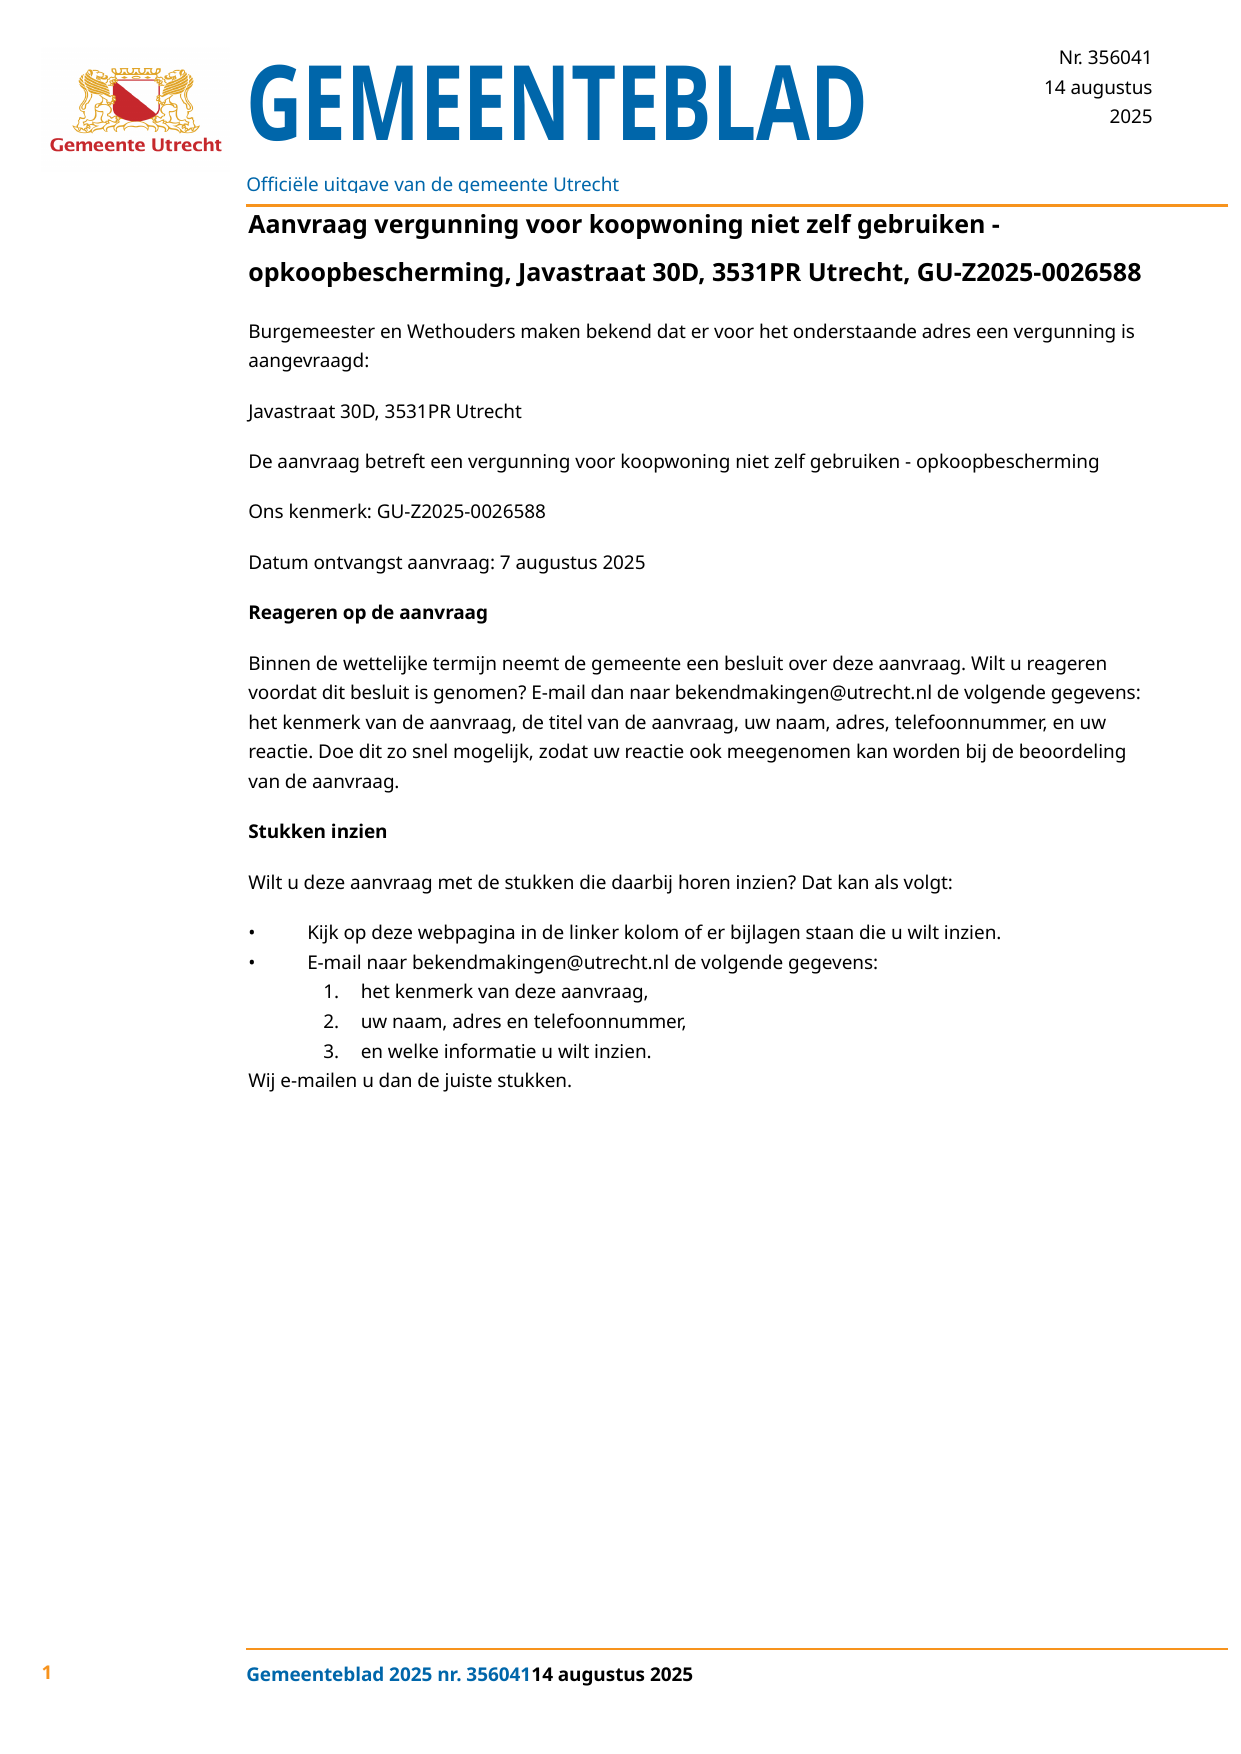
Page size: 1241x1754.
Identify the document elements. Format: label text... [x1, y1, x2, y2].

list E-mail naar bekendmakingen@utrecht.nl de volgende gegevens: [248, 949, 1152, 975]
text Reageren op de aanvraag [248, 599, 1152, 625]
picture [41, 47, 231, 172]
list en welke informatie u wilt inzien. [323, 1038, 1152, 1064]
text Javastraat 30D, 3531PR Utrecht [248, 398, 1152, 424]
text De aanvraag betreft een vergunning voor koopwoning niet zelf gebruiken - opkoopbescherming [248, 448, 1152, 474]
text Ons kenmerk: GU-Z2025-0026588 [248, 499, 1152, 524]
text Stukken inzien [248, 819, 1152, 844]
text Aanvraag vergunning voor koopwoning niet zelf gebruiken - opkoopbescherming, Javastraat 30D, 3531PR Utrecht, GU-Z2025-0026588 [248, 207, 1152, 288]
list Kijk op deze webpagina in de linker kolom of er bijlagen staan die u wilt inzien. [248, 919, 1152, 945]
text Burgemeester en Wethouders maken bekend dat er voor het onderstaande adres een vergunning is aangevraagd: [248, 318, 1152, 373]
text Wilt u deze aanvraag met de stukken die daarbij horen inzien? Dat kan als volgt: [248, 869, 1152, 895]
text Wij e-mailen u dan de juiste stukken. [248, 1067, 1152, 1093]
list het kenmerk van deze aanvraag, [323, 979, 1152, 1004]
list uw naam, adres en telefoonnummer, [323, 1008, 1152, 1034]
text Binnen de wettelijke termijn neemt de gemeente een besluit over deze aanvraag. Wilt u reageren voordat dit besluit is genomen? E-mail dan naar bekendmakingen@utrecht.nl de volgende gegevens: het kenmerk van de aanvraag, de titel van de aanvraag, uw naam, adres, telefoonnummer, en uw reactie. Doe dit zo snel mogelijk, zodat uw reactie ook meegenomen kan worden bij de beoordeling van de aanvraag. [248, 650, 1152, 794]
text Datum ontvangst aanvraag: 7 augustus 2025 [248, 549, 1152, 575]
